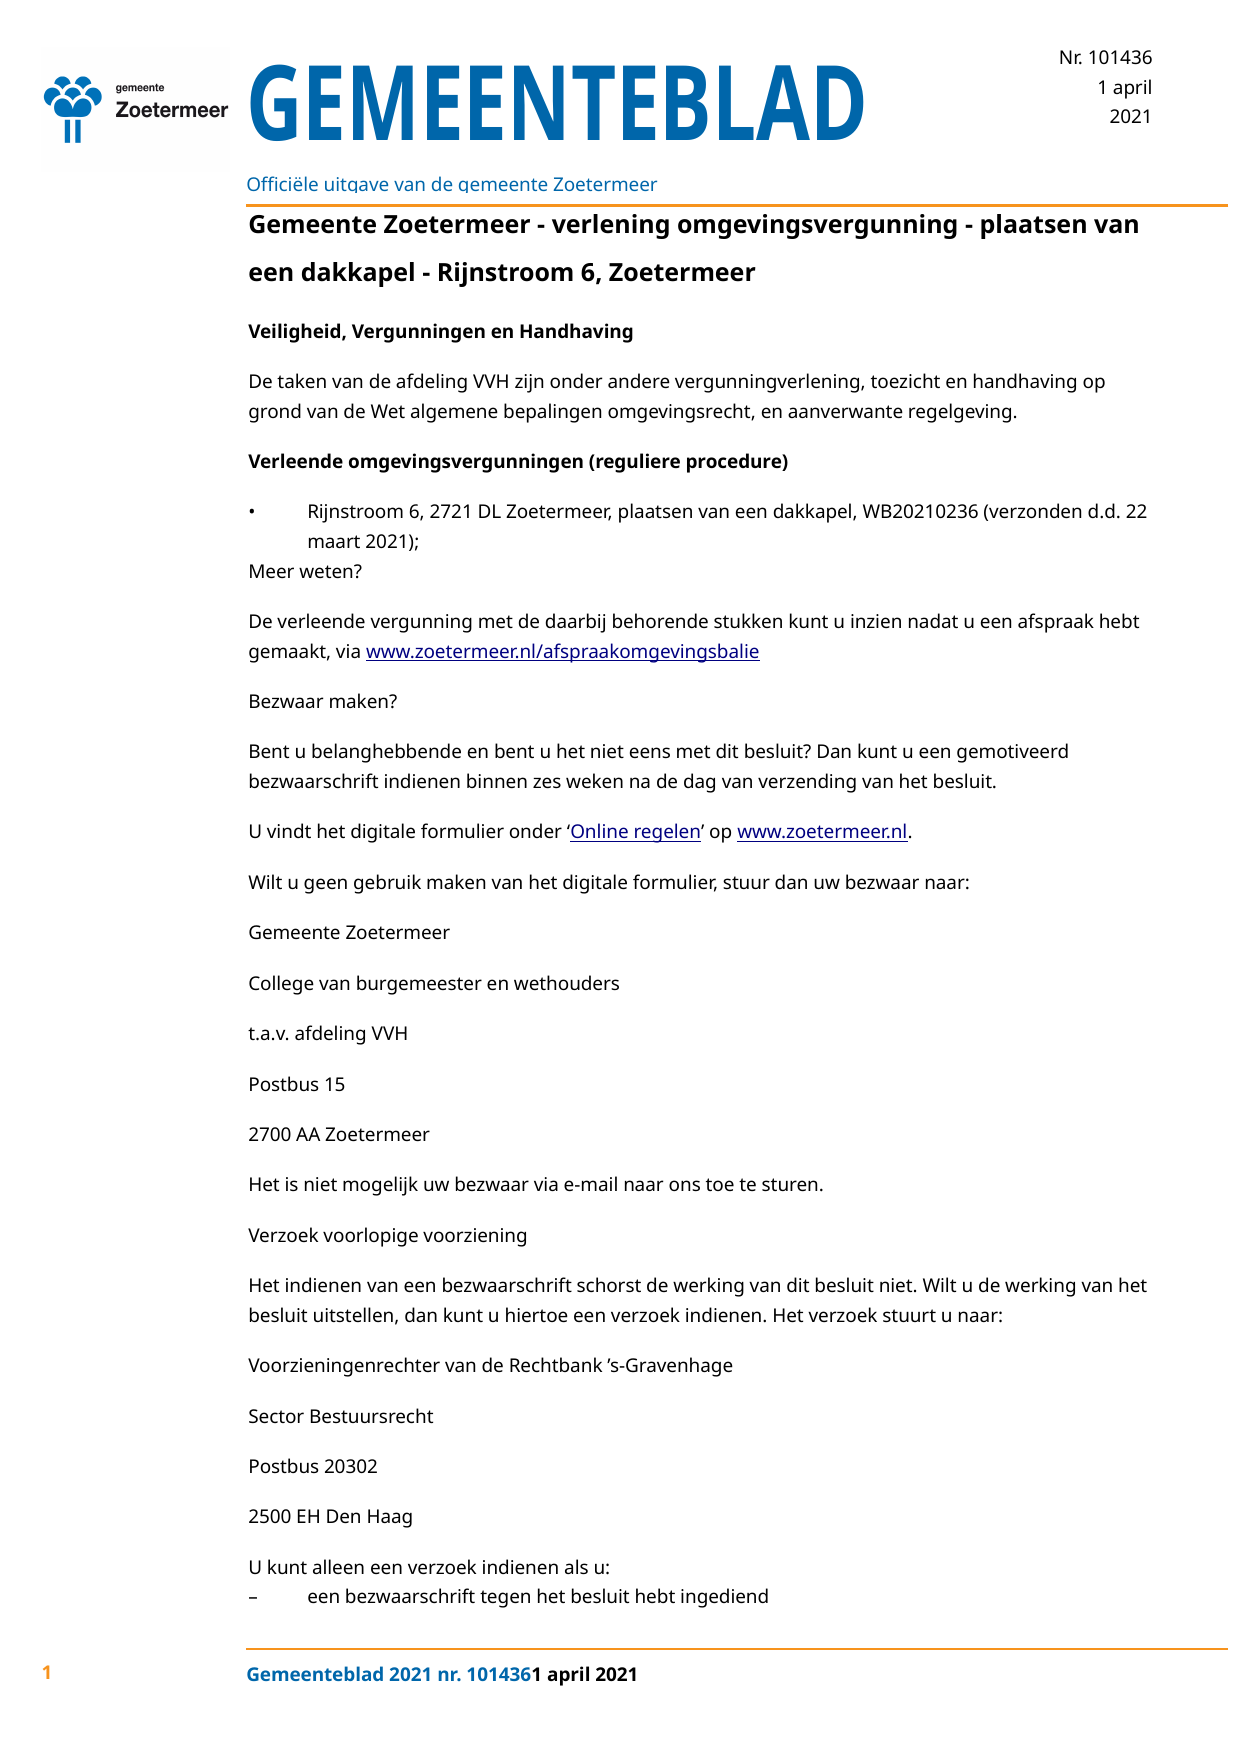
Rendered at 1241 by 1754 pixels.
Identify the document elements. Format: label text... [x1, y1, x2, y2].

text College van burgemeester en wethouders [248, 970, 1152, 996]
text 2500 EH Den Haag [248, 1504, 1152, 1529]
text Het is niet mogelijk uw bezwaar via e-mail naar ons toe te sturen. [248, 1172, 1152, 1197]
text Gemeente Zoetermeer - verlening omgevingsvergunning - plaatsen van een dakkapel - Rijnstroom 6, Zoetermeer [248, 207, 1152, 288]
list een bezwaarschrift tegen het besluit hebt ingediend [248, 1584, 1152, 1609]
text Voorzieningenrechter van de Rechtbank ’s-Gravenhage [248, 1352, 1152, 1378]
text t.a.v. afdeling VVH [248, 1020, 1152, 1046]
text Meer weten? [248, 558, 1152, 584]
text Sector Bestuursrecht [248, 1403, 1152, 1429]
text De verleende vergunning met de daarbij behorende stukken kunt u inzien nadat u een afspraak hebt gemaakt, via www.zoetermeer.nl/afspraakomgevingsbalie [248, 608, 1152, 664]
picture [41, 47, 231, 172]
text Verzoek voorlopige voorziening [248, 1222, 1152, 1248]
text De taken van de afdeling VVH zijn onder andere vergunningverlening, toezicht en handhaving op grond van de Wet algemene bepalingen omgevingsrecht, en aanverwante regelgeving. [248, 368, 1152, 424]
text Postbus 20302 [248, 1453, 1152, 1479]
text Veiligheid, Vergunningen en Handhaving [248, 318, 1152, 344]
text Gemeente Zoetermeer [248, 919, 1152, 945]
text Bent u belanghebbende en bent u het niet eens met dit besluit? Dan kunt u een gemotiveerd bezwaarschrift indienen binnen zes weken na de dag van verzending van het besluit. [248, 739, 1152, 794]
list Rijnstroom 6, 2721 DL Zoetermeer, plaatsen van een dakkapel, WB20210236 (verzonden d.d. 22 maart 2021); [248, 499, 1152, 554]
text Verleende omgevingsvergunningen (reguliere procedure) [248, 448, 1152, 474]
text Het indienen van een bezwaarschrift schorst de werking van dit besluit niet. Wilt u de werking van het besluit uitstellen, dan kunt u hiertoe een verzoek indienen. Het verzoek stuurt u naar: [248, 1272, 1152, 1328]
text U kunt alleen een verzoek indienen als u: [248, 1554, 1152, 1580]
text Wilt u geen gebruik maken van het digitale formulier, stuur dan uw bezwaar naar: [248, 869, 1152, 895]
text U vindt het digitale formulier onder ‘Online regelen’ op www.zoetermeer.nl. [248, 819, 1152, 844]
text Bezwaar maken? [248, 688, 1152, 714]
text Postbus 15 [248, 1071, 1152, 1097]
text 2700 AA Zoetermeer [248, 1121, 1152, 1147]
